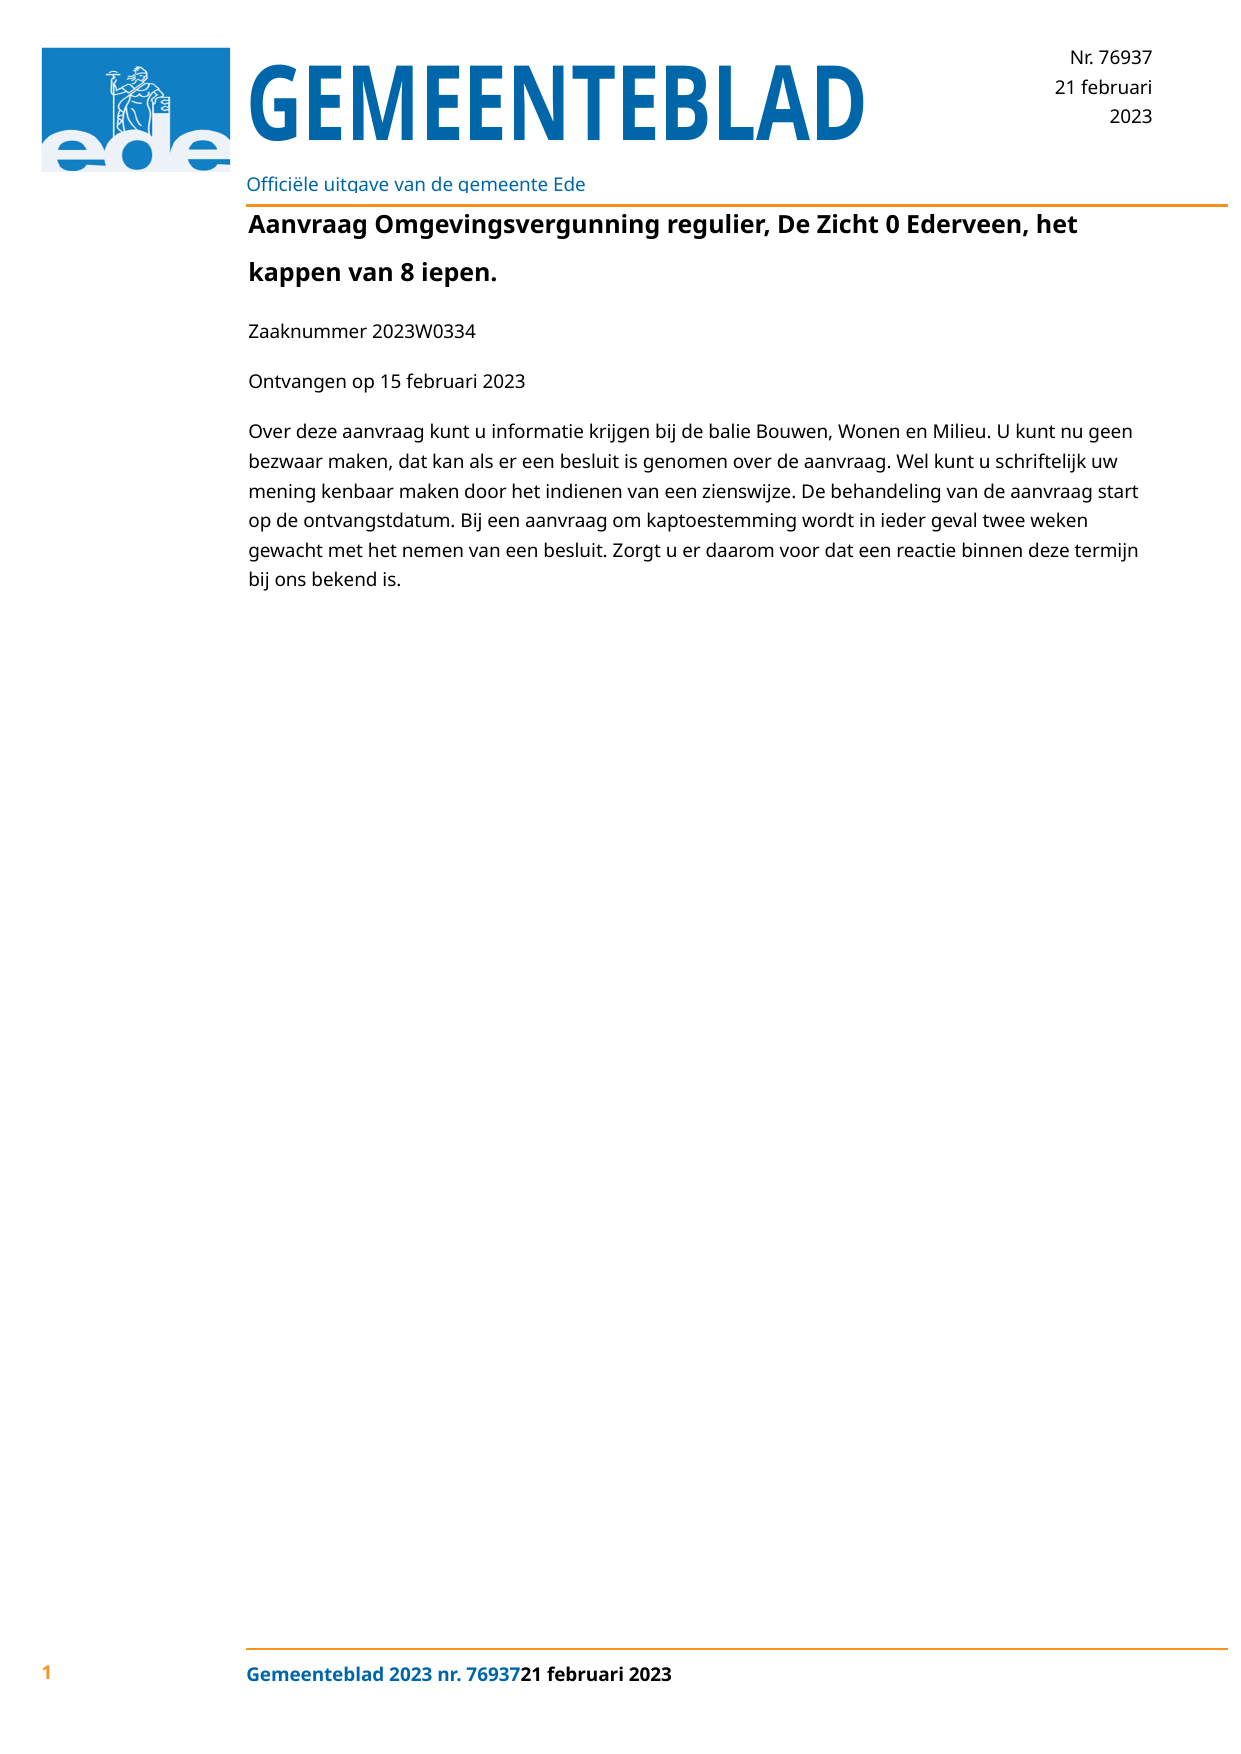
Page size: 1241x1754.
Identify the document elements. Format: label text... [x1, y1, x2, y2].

picture [41, 47, 231, 172]
text Aanvraag Omgevingsvergunning regulier, De Zicht 0 Ederveen, het kappen van 8 iepen. [248, 207, 1152, 288]
text Zaaknummer 2023W0334 [248, 318, 1152, 344]
text Ontvangen op 15 februari 2023 [248, 368, 1152, 394]
text Over deze aanvraag kunt u informatie krijgen bij de balie Bouwen, Wonen en Milieu. U kunt nu geen bezwaar maken, dat kan als er een besluit is genomen over de aanvraag. Wel kunt u schriftelijk uw mening kenbaar maken door het indienen van een zienswijze. De behandeling van de aanvraag start op de ontvangstdatum. Bij een aanvraag om kaptoestemming wordt in ieder geval twee weken gewacht met het nemen van een besluit. Zorgt u er daarom voor dat een reactie binnen deze termijn bij ons bekend is. [248, 419, 1152, 592]
